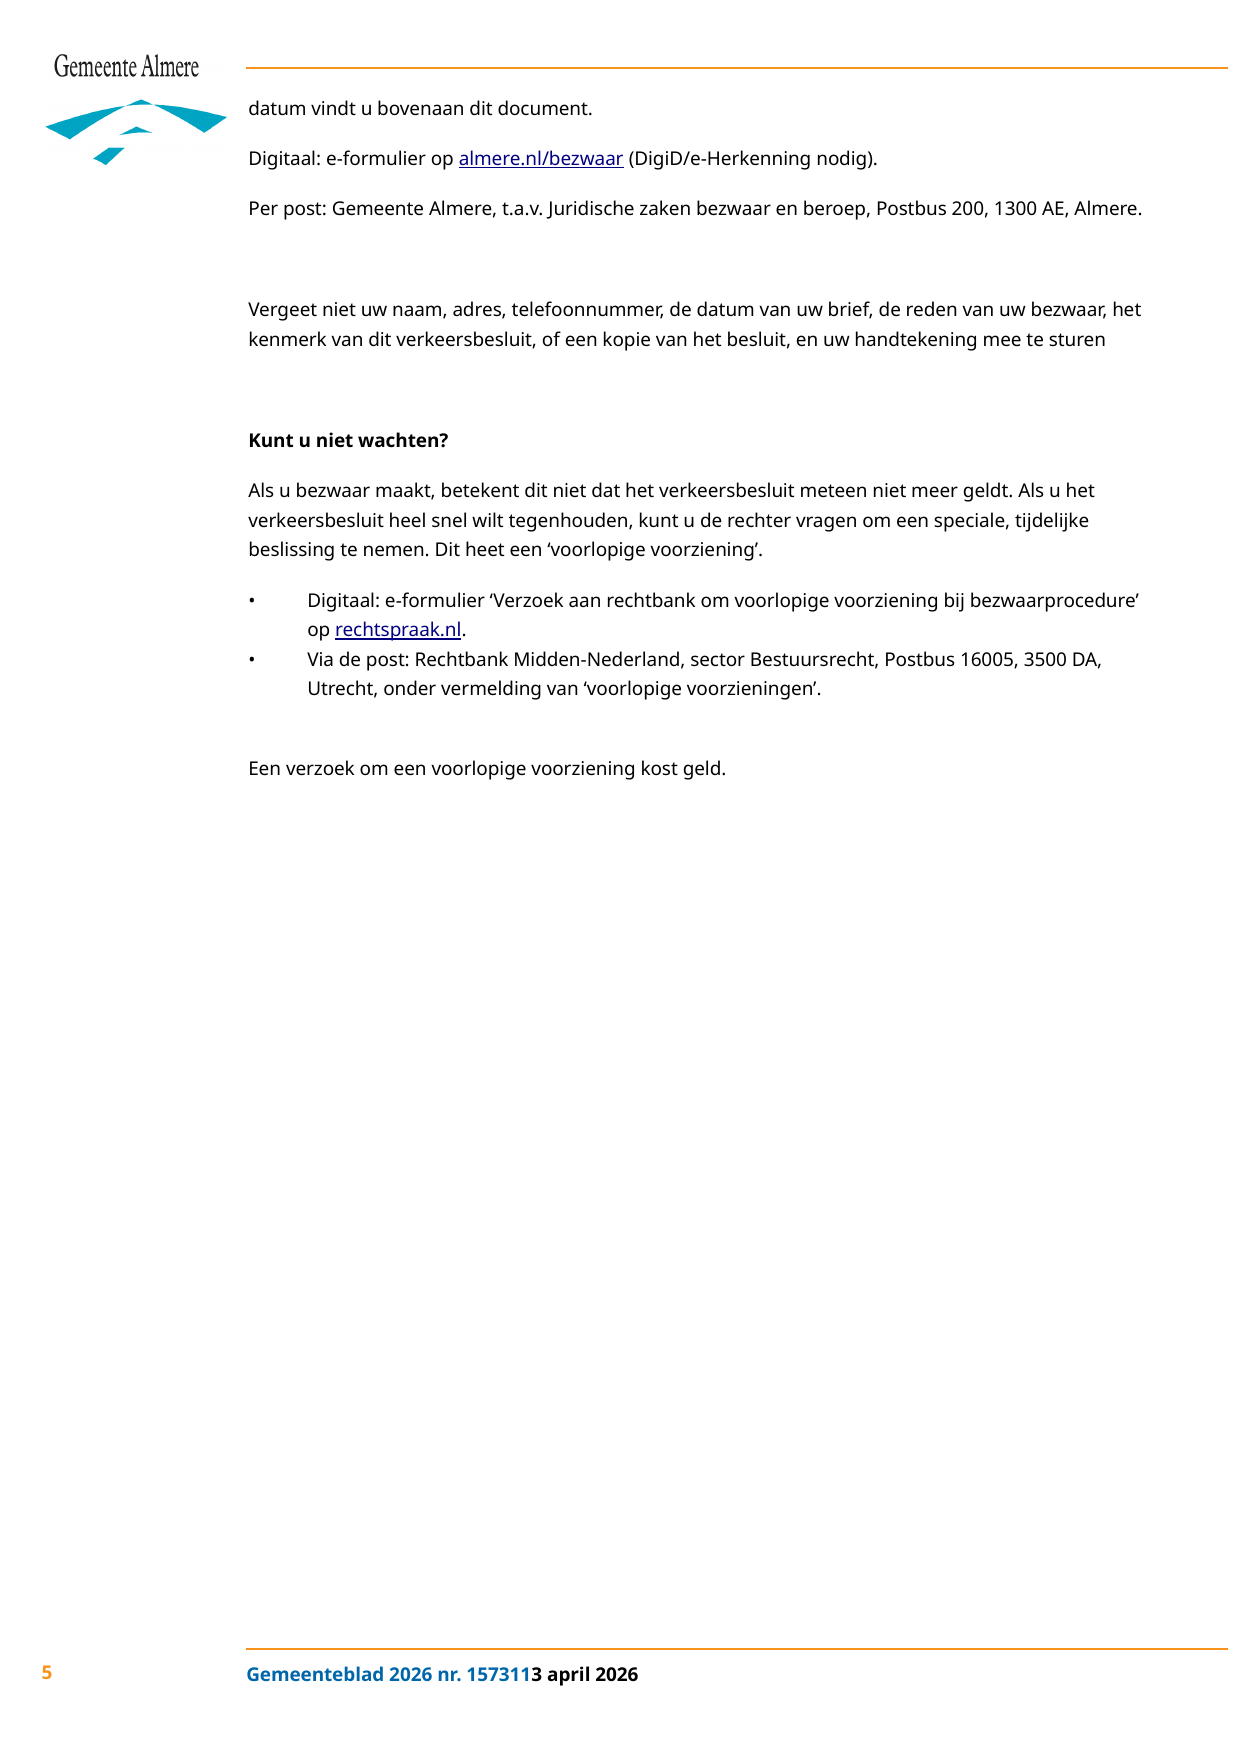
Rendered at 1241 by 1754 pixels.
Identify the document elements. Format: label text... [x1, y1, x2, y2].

list Digitaal: e-formulier ‘Verzoek aan rechtbank om voorlopige voorziening bij bezwaarprocedure’ op rechtspraak.nl. [248, 587, 1152, 642]
text Digitaal: e-formulier op almere.nl/bezwaar (DigiD/e-Herkenning nodig). [248, 145, 1152, 171]
text Als u bezwaar maakt, betekent dit niet dat het verkeersbesluit meteen niet meer geldt. Als u het verkeersbesluit heel snel wilt tegenhouden, kunt u de rechter vragen om een speciale, tijdelijke beslissing te nemen. Dit heet een ‘voorlopige voorziening’. [248, 477, 1152, 562]
text Per post: Gemeente Almere, t.a.v. Juridische zaken bezwaar en beroep, Postbus 200, 1300 AE, Almere. [248, 196, 1152, 221]
text Kunt u niet wachten? [248, 427, 1152, 453]
picture [41, 47, 231, 172]
text datum vindt u bovenaan dit document. [248, 95, 1152, 121]
text Een verzoek om een voorlopige voorziening kost geld. [248, 756, 1152, 781]
text Vergeet niet uw naam, adres, telefoonnummer, de datum van uw brief, de reden van uw bezwaar, het kenmerk van dit verkeersbesluit, of een kopie van het besluit, en uw handtekening mee te sturen [248, 296, 1152, 352]
list Via de post: Rechtbank Midden-Nederland, sector Bestuursrecht, Postbus 16005, 3500 DA, Utrecht, onder vermelding van ‘voorlopige voorzieningen’. [248, 646, 1152, 701]
